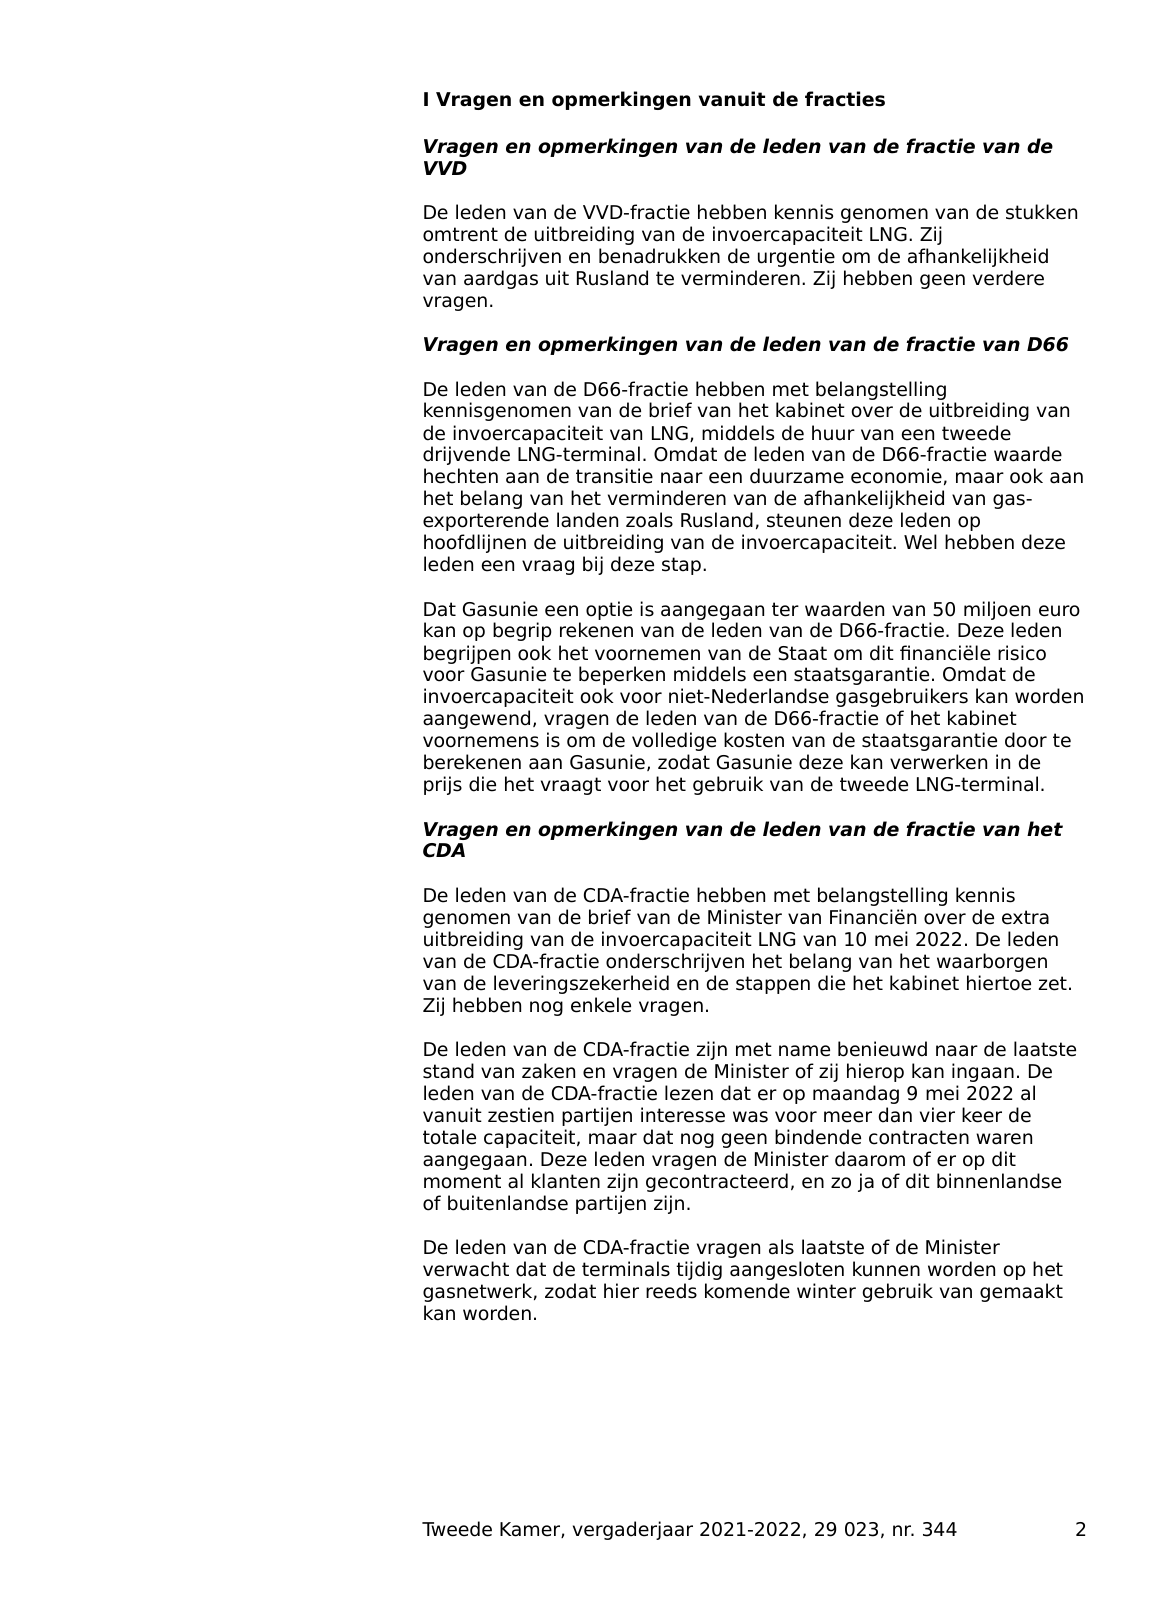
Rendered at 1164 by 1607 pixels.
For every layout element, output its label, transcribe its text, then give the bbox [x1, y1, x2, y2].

subtitle Vragen en opmerkingen van de leden van de fractie van de VVD [422, 136, 1087, 180]
text Dat Gasunie een optie is aangegaan ter waarden van 50 miljoen euro kan op begrip rekenen van de leden van de D66-fractie. Deze leden begrijpen ook het voornemen van de Staat om dit financiële risico voor Gasunie te beperken middels een staatsgarantie. Omdat de invoercapaciteit ook voor niet-Nederlandse gasgebruikers kan worden aangewend, vragen de leden van de D66-fractie of het kabinet voornemens is om de volledige kosten van de staatsgarantie door te berekenen aan Gasunie, zodat Gasunie deze kan verwerken in de prijs die het vraagt voor het gebruik van de tweede LNG-terminal. [422, 598, 1087, 796]
subtitle I Vragen en opmerkingen vanuit de fracties [422, 89, 1087, 111]
text De leden van de D66-fractie hebben met belangstelling kennisgenomen van de brief van het kabinet over de uitbreiding van de invoercapaciteit van LNG, middels de huur van een tweede drijvende LNG-terminal. Omdat de leden van de D66-fractie waarde hechten aan de transitie naar een duurzame economie, maar ook aan het belang van het verminderen van de afhankelijkheid van gas-exporterende landen zoals Rusland, steunen deze leden op hoofdlijnen de uitbreiding van de invoercapaciteit. Wel hebben deze leden een vraag bij deze stap. [422, 378, 1087, 576]
subtitle Vragen en opmerkingen van de leden van de fractie van het CDA [422, 818, 1087, 862]
subtitle Vragen en opmerkingen van de leden van de fractie van D66 [422, 334, 1087, 356]
text De leden van de VVD-fractie hebben kennis genomen van de stukken omtrent de uitbreiding van de invoercapaciteit LNG. Zij onderschrijven en benadrukken de urgentie om de afhankelijkheid van aardgas uit Rusland te verminderen. Zij hebben geen verdere vragen. [422, 202, 1087, 312]
text De leden van de CDA-fractie vragen als laatste of de Minister verwacht dat de terminals tijdig aangesloten kunnen worden op het gasnetwerk, zodat hier reeds komende winter gebruik van gemaakt kan worden. [422, 1237, 1087, 1324]
text De leden van de CDA-fractie hebben met belangstelling kennis genomen van de brief van de Minister van Financiën over de extra uitbreiding van de invoercapaciteit LNG van 10 mei 2022. De leden van de CDA-fractie onderschrijven het belang van het waarborgen van de leveringszekerheid en de stappen die het kabinet hiertoe zet. Zij hebben nog enkele vragen. [422, 884, 1087, 1016]
text De leden van de CDA-fractie zijn met name benieuwd naar de laatste stand van zaken en vragen de Minister of zij hierop kan ingaan. De leden van de CDA-fractie lezen dat er op maandag 9 mei 2022 al vanuit zestien partijen interesse was voor meer dan vier keer de totale capaciteit, maar dat nog geen bindende contracten waren aangegaan. Deze leden vragen de Minister daarom of er op dit moment al klanten zijn gecontracteerd, en zo ja of dit binnenlandse of buitenlandse partijen zijn. [422, 1039, 1087, 1214]
